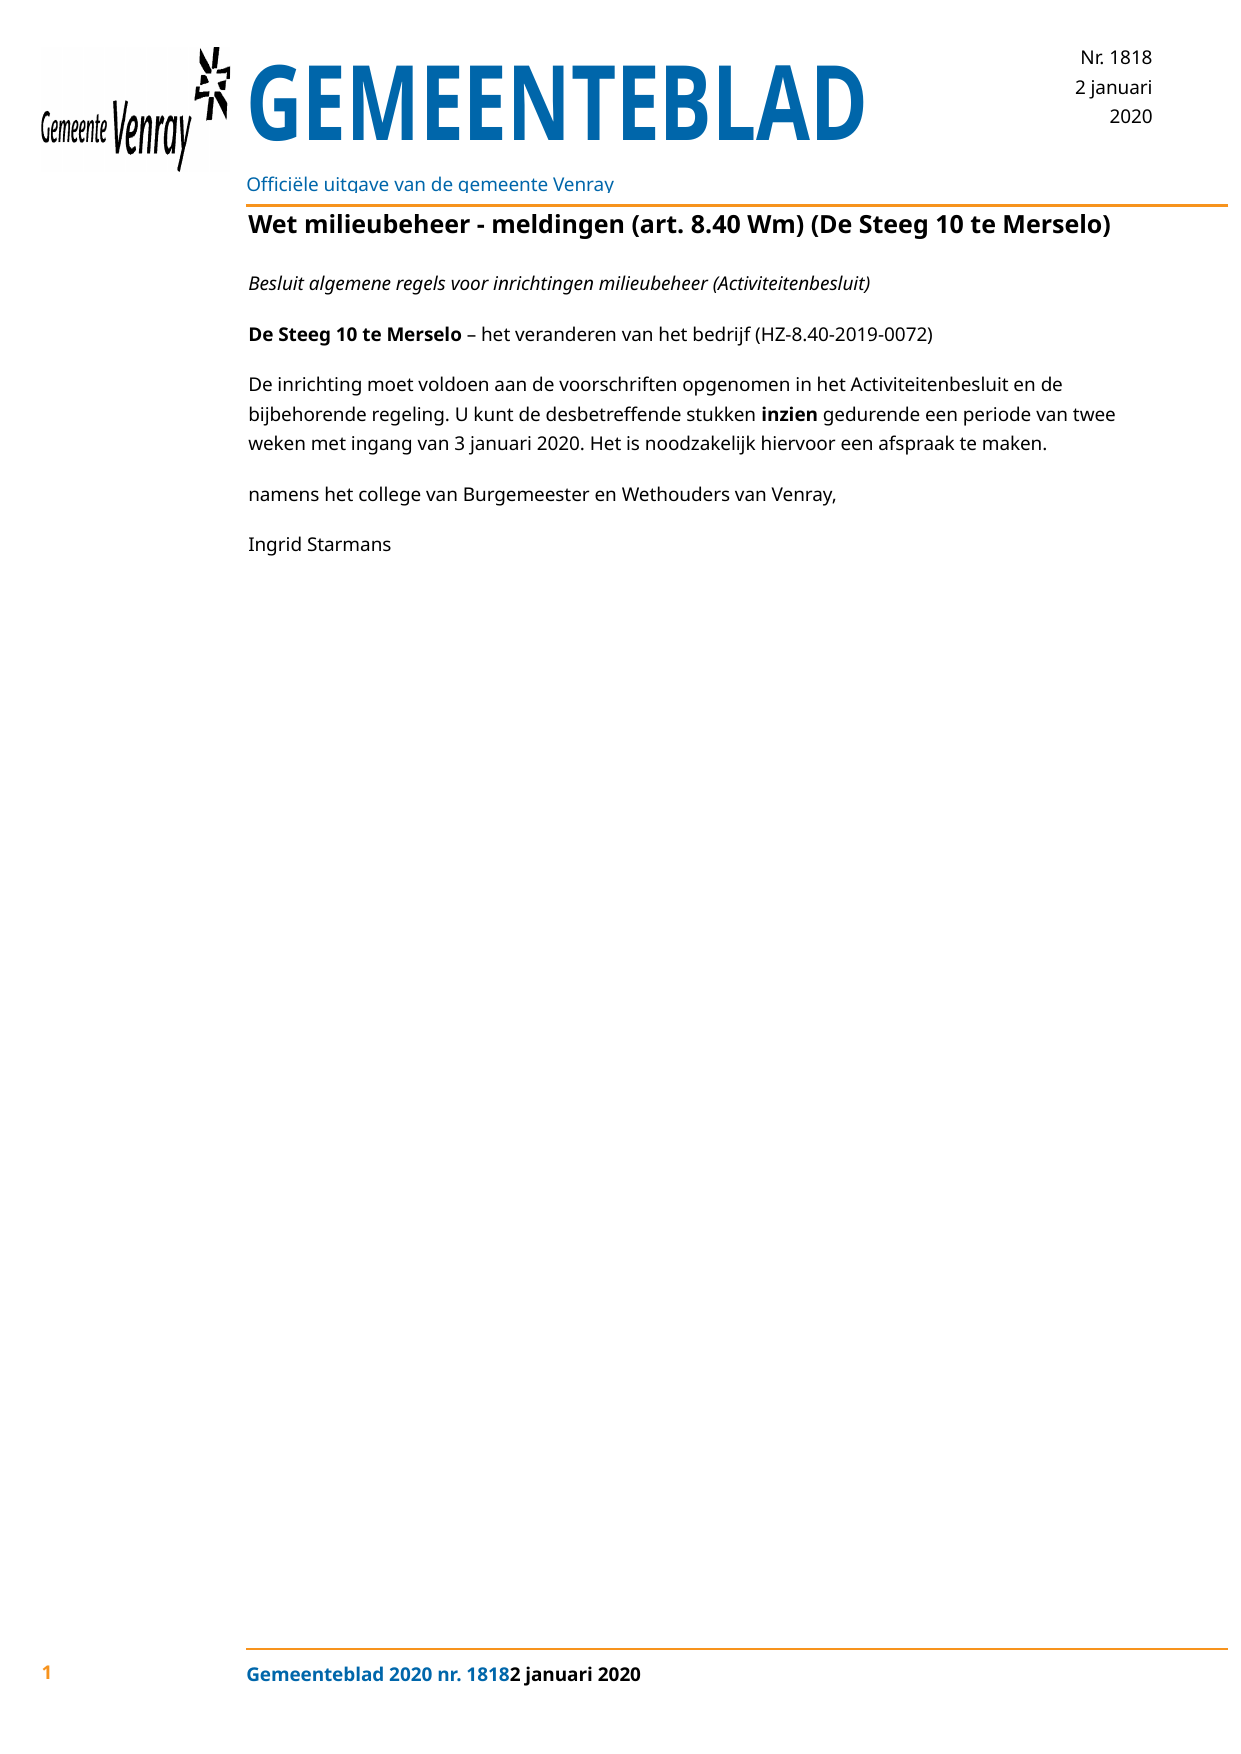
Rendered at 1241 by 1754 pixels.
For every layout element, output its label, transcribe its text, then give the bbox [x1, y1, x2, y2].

text namens het college van Burgemeester en Wethouders van Venray, [248, 481, 1152, 506]
text Besluit algemene regels voor inrichtingen milieubeheer (Activiteitenbesluit) [248, 270, 1152, 296]
picture [41, 47, 231, 172]
text De inrichting moet voldoen aan de voorschriften opgenomen in het Activiteitenbesluit en de bijbehorende regeling. U kunt de desbetreffende stukken inzien gedurende een periode van twee weken met ingang van 3 januari 2020. Het is noodzakelijk hiervoor een afspraak te maken. [248, 371, 1152, 456]
text De Steeg 10 te Merselo – het veranderen van het bedrijf (HZ-8.40-2019-0072) [248, 321, 1152, 346]
text Ingrid Starmans [248, 531, 1152, 557]
text Wet milieubeheer - meldingen (art. 8.40 Wm) (De Steeg 10 te Merselo) [248, 207, 1152, 241]
